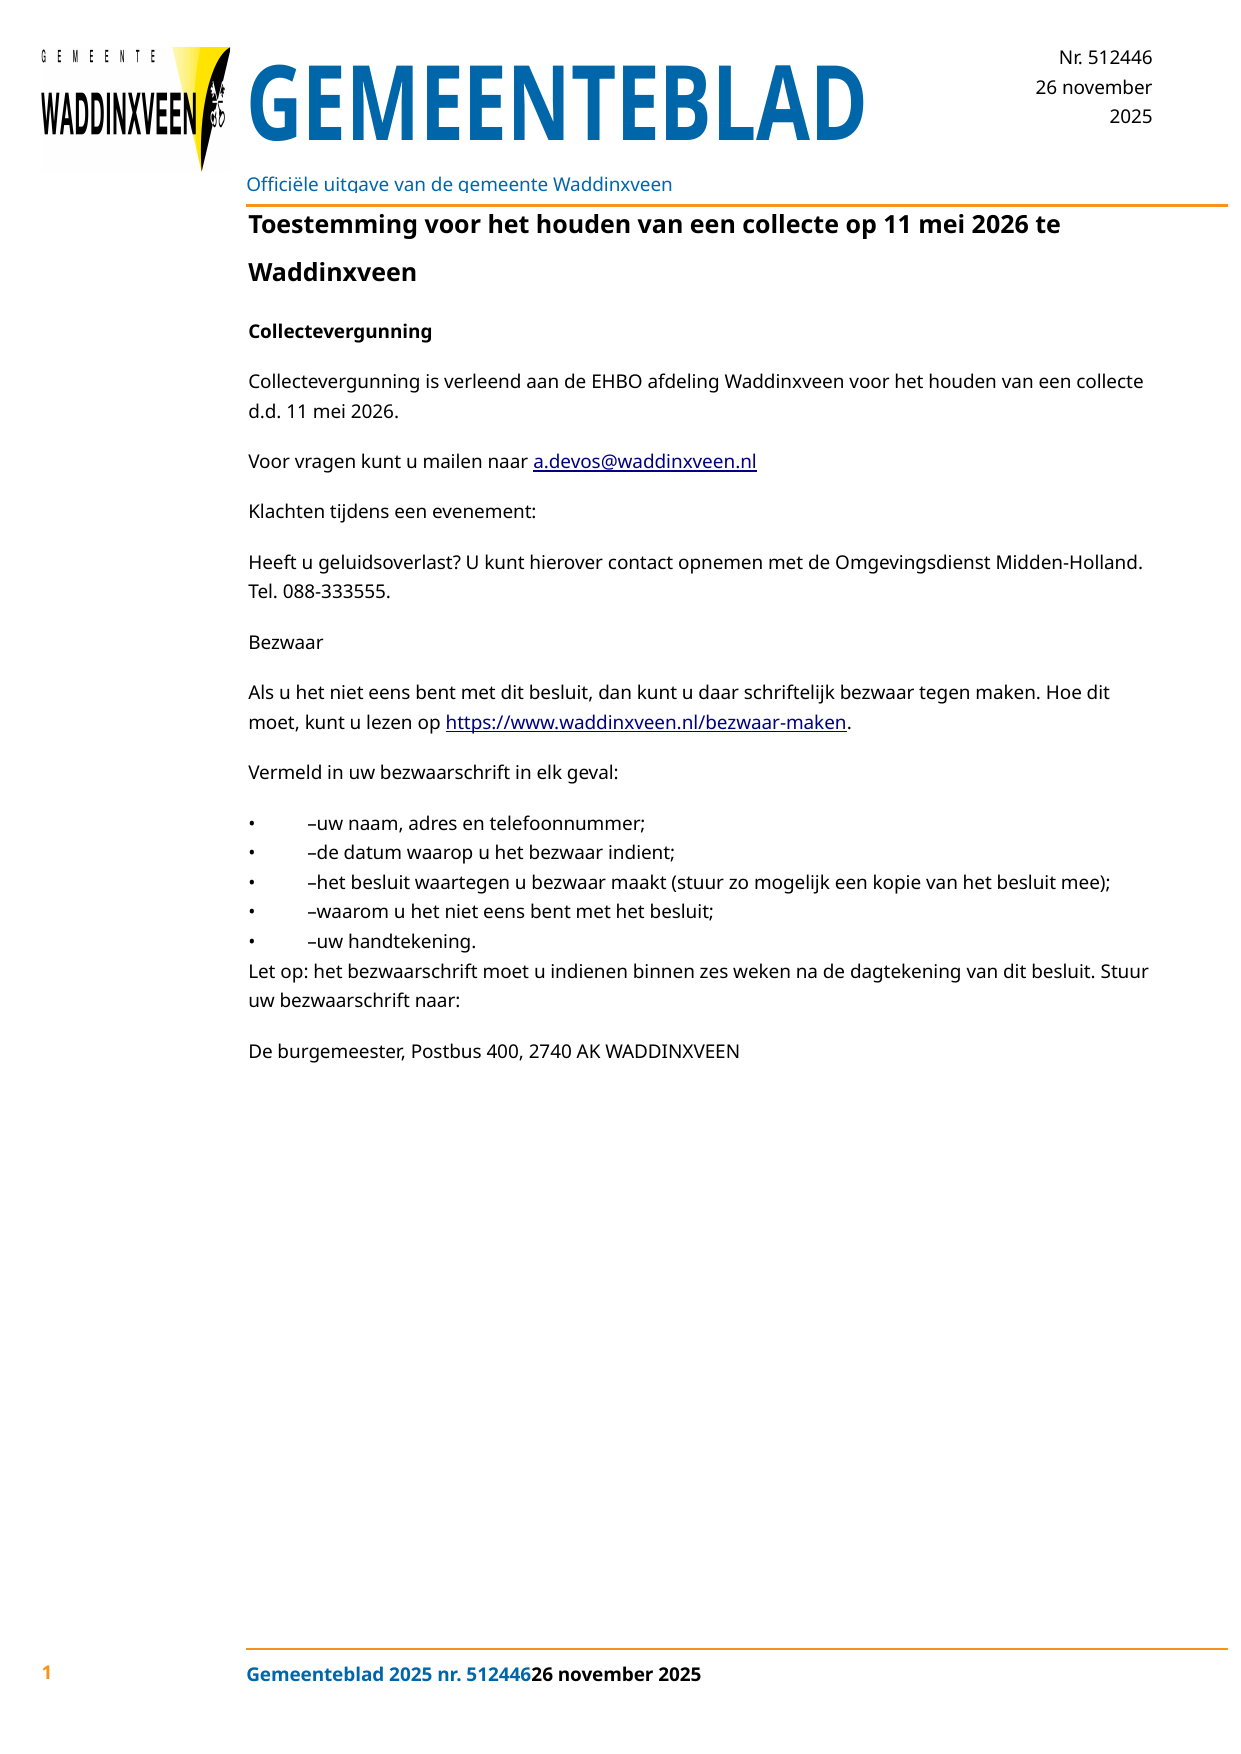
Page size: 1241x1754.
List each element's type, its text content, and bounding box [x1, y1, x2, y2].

list –uw naam, adres en telefoonnummer; [248, 810, 1152, 836]
list –de datum waarop u het bezwaar indient; [248, 839, 1152, 865]
text Toestemming voor het houden van een collecte op 11 mei 2026 te Waddinxveen [248, 207, 1152, 288]
text Bezwaar [248, 629, 1152, 655]
text Klachten tijdens een evenement: [248, 499, 1152, 524]
text Vermeld in uw bezwaarschrift in elk geval: [248, 759, 1152, 785]
picture [41, 47, 231, 172]
text Voor vragen kunt u mailen naar a.devos@waddinxveen.nl [248, 448, 1152, 474]
list –uw handtekening. [248, 928, 1152, 954]
list –het besluit waartegen u bezwaar maakt (stuur zo mogelijk een kopie van het besluit mee); [248, 869, 1152, 895]
text Collectevergunning [248, 318, 1152, 344]
text De burgemeester, Postbus 400, 2740 AK WADDINXVEEN [248, 1038, 1152, 1064]
text Collectevergunning is verleend aan de EHBO afdeling Waddinxveen voor het houden van een collecte d.d. 11 mei 2026. [248, 368, 1152, 424]
list –waarom u het niet eens bent met het besluit; [248, 899, 1152, 924]
text Let op: het bezwaarschrift moet u indienen binnen zes weken na de dagtekening van dit besluit. Stuur uw bezwaarschrift naar: [248, 958, 1152, 1013]
text Heeft u geluidsoverlast? U kunt hierover contact opnemen met de Omgevingsdienst Midden-Holland. Tel. 088-333555. [248, 549, 1152, 604]
text Als u het niet eens bent met dit besluit, dan kunt u daar schriftelijk bezwaar tegen maken. Hoe dit moet, kunt u lezen op https://www.waddinxveen.nl/bezwaar-maken. [248, 679, 1152, 735]
